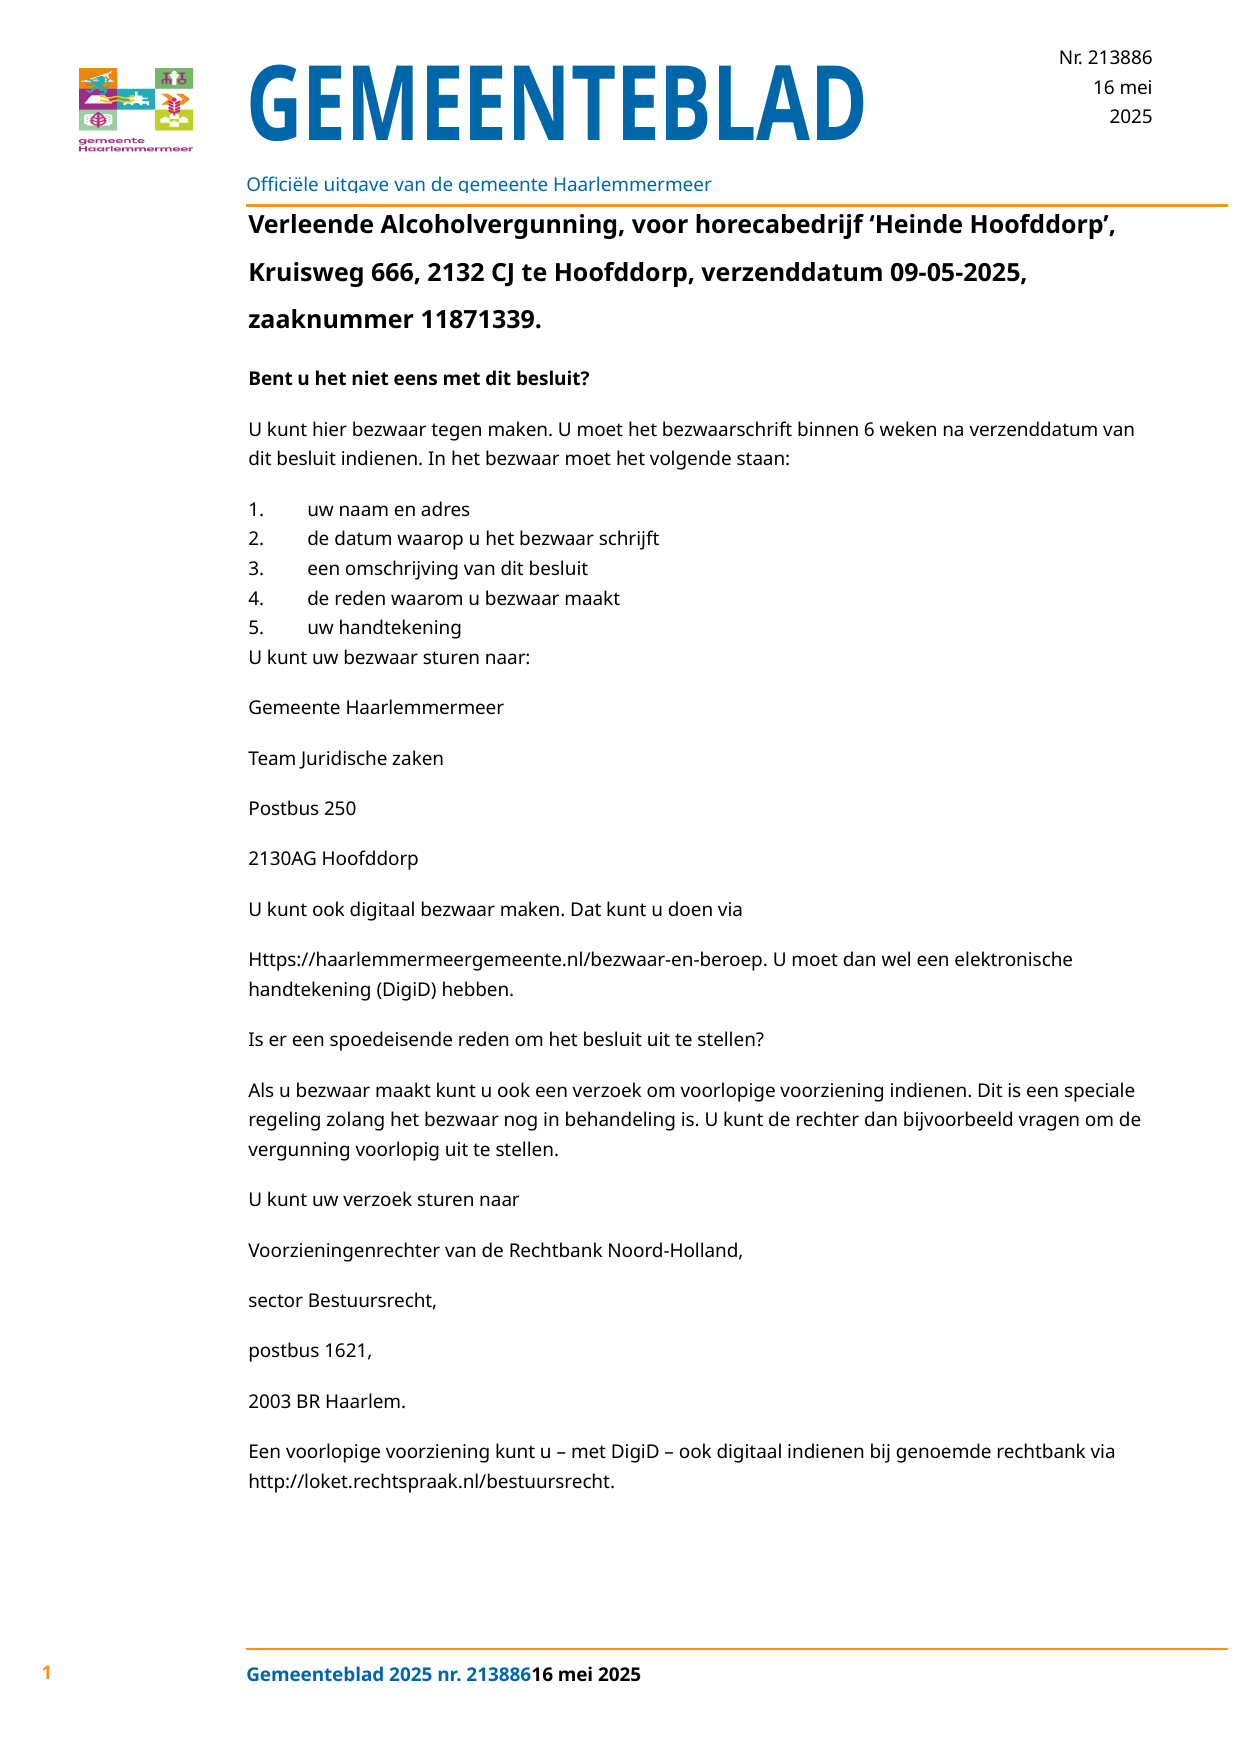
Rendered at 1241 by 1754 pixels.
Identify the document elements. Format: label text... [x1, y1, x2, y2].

list de reden waarom u bezwaar maakt [248, 585, 1152, 610]
text Https://haarlemmermeergemeente.nl/bezwaar-en-beroep. U moet dan wel een elektronische handtekening (DigiD) hebben. [248, 946, 1152, 1002]
text 2003 BR Haarlem. [248, 1388, 1152, 1414]
text Postbus 250 [248, 795, 1152, 821]
list een omschrijving van dit besluit [248, 555, 1152, 581]
text U kunt uw verzoek sturen naar [248, 1186, 1152, 1212]
text Is er een spoedeisende reden om het besluit uit te stellen? [248, 1026, 1152, 1052]
text Team Juridische zaken [248, 745, 1152, 770]
picture [41, 47, 231, 172]
text Bent u het niet eens met dit besluit? [248, 366, 1152, 391]
text U kunt uw bezwaar sturen naar: [248, 644, 1152, 669]
text Verleende Alcoholvergunning, voor horecabedrijf ‘Heinde Hoofddorp’, Kruisweg 666, 2132 CJ te Hoofddorp, verzenddatum 09-05-2025, zaaknummer 11871339. [248, 207, 1152, 336]
text Als u bezwaar maakt kunt u ook een verzoek om voorlopige voorziening indienen. Dit is een speciale regeling zolang het bezwaar nog in behandeling is. U kunt de rechter dan bijvoorbeeld vragen om de vergunning voorlopig uit te stellen. [248, 1077, 1152, 1162]
text sector Bestuursrecht, [248, 1287, 1152, 1313]
list uw handtekening [248, 614, 1152, 640]
text Een voorlopige voorziening kunt u – met DigiD – ook digitaal indienen bij genoemde rechtbank via http://loket.rechtspraak.nl/bestuursrecht. [248, 1438, 1152, 1494]
list de datum waarop u het bezwaar schrijft [248, 526, 1152, 551]
text Voorzieningenrechter van de Rechtbank Noord-Holland, [248, 1237, 1152, 1262]
text postbus 1621, [248, 1338, 1152, 1363]
text 2130AG Hoofddorp [248, 846, 1152, 871]
text U kunt hier bezwaar tegen maken. U moet het bezwaarschrift binnen 6 weken na verzenddatum van dit besluit indienen. In het bezwaar moet het volgende staan: [248, 416, 1152, 471]
text Gemeente Haarlemmermeer [248, 694, 1152, 720]
list uw naam en adres [248, 496, 1152, 522]
text U kunt ook digitaal bezwaar maken. Dat kunt u doen via [248, 896, 1152, 922]
